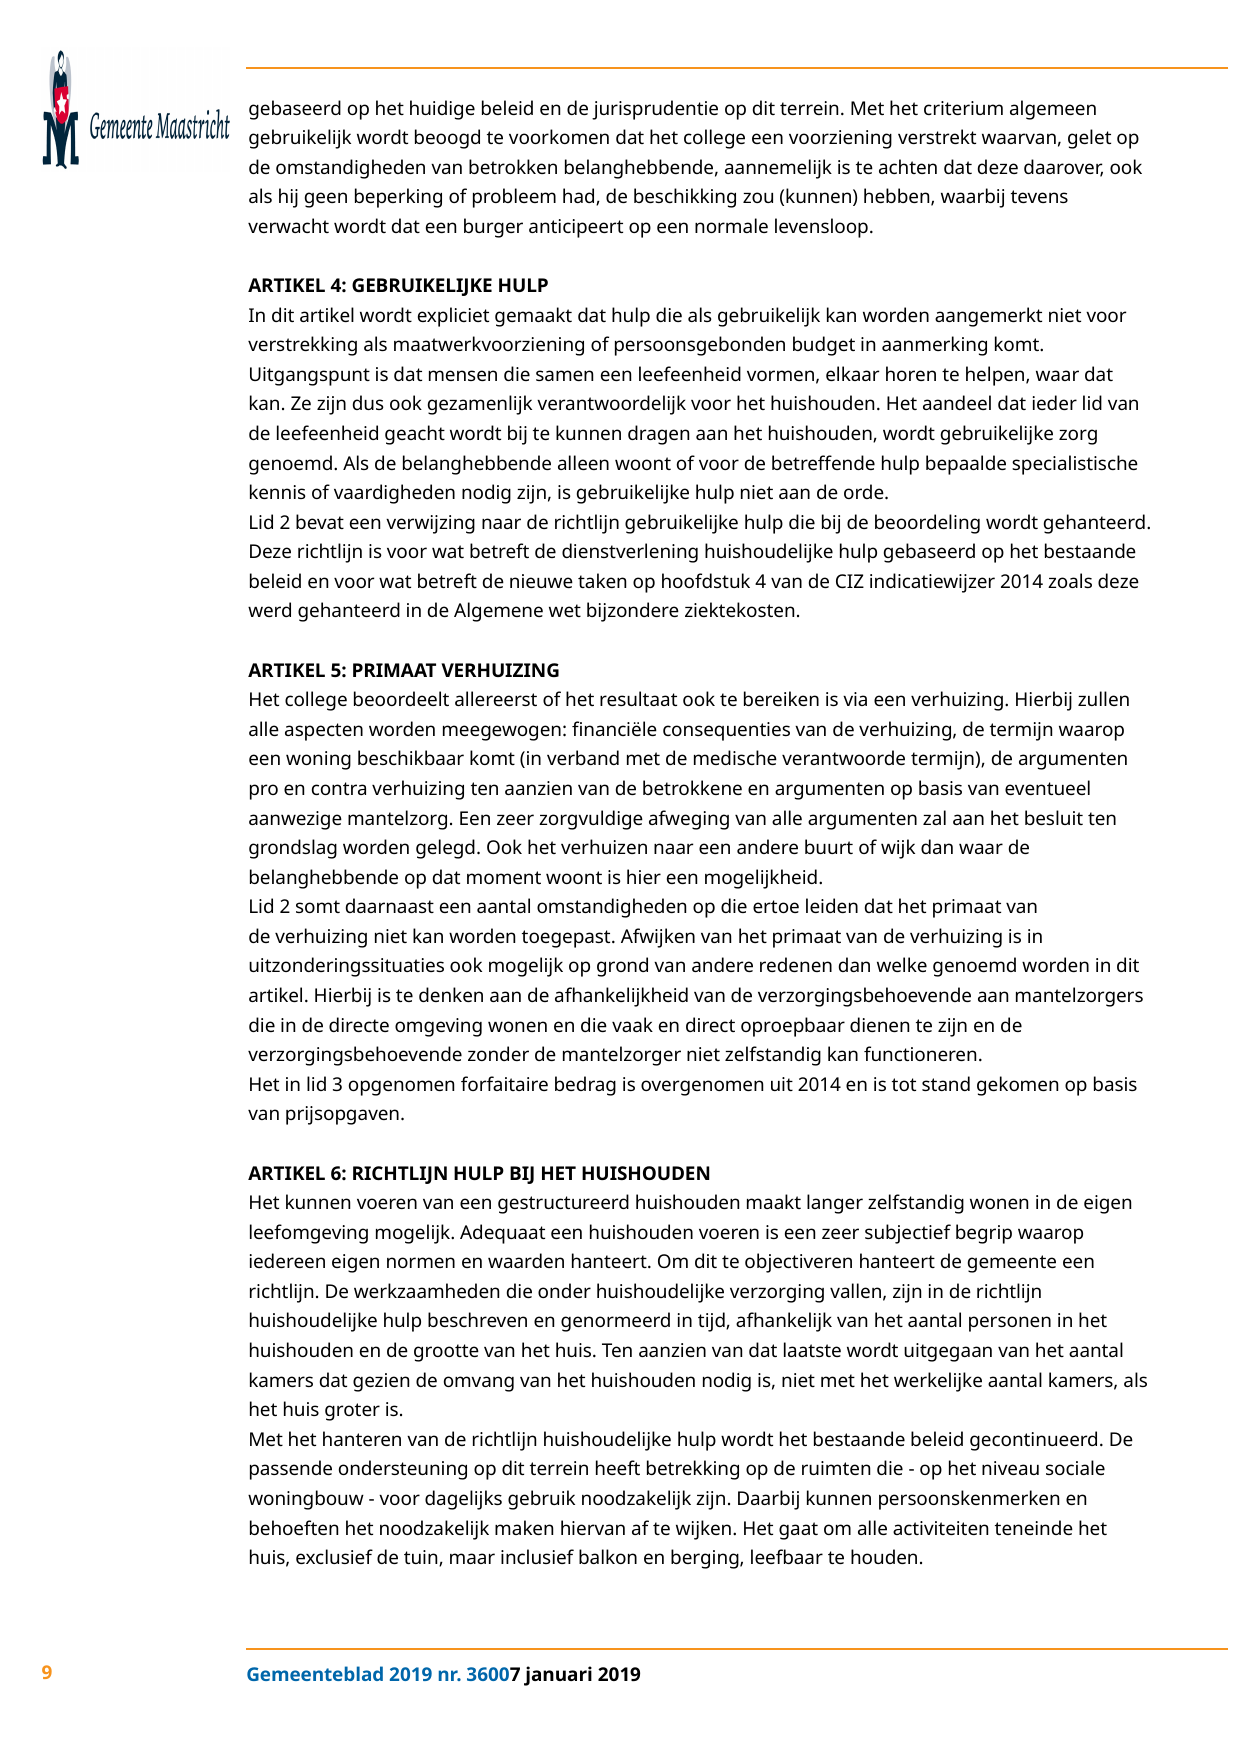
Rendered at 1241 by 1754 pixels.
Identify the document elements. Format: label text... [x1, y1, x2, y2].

text Lid 2 somt daarnaast een aantal omstandigheden op die ertoe leiden dat het primaat van [248, 893, 1152, 919]
text Het kunnen voeren van een gestructureerd huishouden maakt langer zelfstandig wonen in de eigen leefomgeving mogelijk. Adequaat een huishouden voeren is een zeer subjectief begrip waarop iedereen eigen normen en waarden hanteert. Om dit te objectiveren hanteert de gemeente een richtlijn. De werkzaamheden die onder huishoudelijke verzorging vallen, zijn in de richtlijn huishoudelijke hulp beschreven en genormeerd in tijd, afhankelijk van het aantal personen in het huishouden en de grootte van het huis. Ten aanzien van dat laatste wordt uitgegaan van het aantal kamers dat gezien de omvang van het huishouden nodig is, niet met het werkelijke aantal kamers, als het huis groter is. [248, 1189, 1152, 1422]
text Uitgangspunt is dat mensen die samen een leefeenheid vormen, elkaar horen te helpen, waar dat kan. Ze zijn dus ook gezamenlijk verantwoordelijk voor het huishouden. Het aandeel dat ieder lid van de leefeenheid geacht wordt bij te kunnen dragen aan het huishouden, wordt gebruikelijke zorg genoemd. Als de belanghebbende alleen woont of voor de betreffende hulp bepaalde specialistische kennis of vaardigheden nodig zijn, is gebruikelijke hulp niet aan de orde. [248, 361, 1152, 505]
text ARTIKEL 5: PRIMAAT VERHUIZING [248, 657, 1152, 683]
text ARTIKEL 6: RICHTLIJN HULP BIJ HET HUISHOUDEN [248, 1160, 1152, 1186]
text gebaseerd op het huidige beleid en de jurisprudentie op dit terrein. Met het criterium algemeen gebruikelijk wordt beoogd te voorkomen dat het college een voorziening verstrekt waarvan, gelet op de omstandigheden van betrokken belanghebbende, aannemelijk is te achten dat deze daarover, ook als hij geen beperking of probleem had, de beschikking zou (kunnen) hebben, waarbij tevens verwacht wordt dat een burger anticipeert op een normale levensloop. [248, 95, 1152, 239]
text Lid 2 bevat een verwijzing naar de richtlijn gebruikelijke hulp die bij de beoordeling wordt gehanteerd. Deze richtlijn is voor wat betreft de dienstverlening huishoudelijke hulp gebaseerd op het bestaande beleid en voor wat betreft de nieuwe taken op hoofdstuk 4 van de CIZ indicatiewijzer 2014 zoals deze werd gehanteerd in de Algemene wet bijzondere ziektekosten. [248, 509, 1152, 623]
text Het in lid 3 opgenomen forfaitaire bedrag is overgenomen uit 2014 en is tot stand gekomen op basis van prijsopgaven. [248, 1071, 1152, 1126]
text Het college beoordeelt allereerst of het resultaat ook te bereiken is via een verhuizing. Hierbij zullen alle aspecten worden meegewogen: financiële consequenties van de verhuizing, de termijn waarop een woning beschikbaar komt (in verband met de medische verantwoorde termijn), de argumenten pro en contra verhuizing ten aanzien van de betrokkene en argumenten op basis van eventueel aanwezige mantelzorg. Een zeer zorgvuldige afweging van alle argumenten zal aan het besluit ten grondslag worden gelegd. Ook het verhuizen naar een andere buurt of wijk dan waar de belanghebbende op dat moment woont is hier een mogelijkheid. [248, 686, 1152, 890]
picture [41, 47, 231, 172]
text Met het hanteren van de richtlijn huishoudelijke hulp wordt het bestaande beleid gecontinueerd. De passende ondersteuning op dit terrein heeft betrekking op de ruimten die - op het niveau sociale woningbouw - voor dagelijks gebruik noodzakelijk zijn. Daarbij kunnen persoonskenmerken en behoeften het noodzakelijk maken hiervan af te wijken. Het gaat om alle activiteiten teneinde het huis, exclusief de tuin, maar inclusief balkon en berging, leefbaar te houden. [248, 1426, 1152, 1570]
text ARTIKEL 4: GEBRUIKELIJKE HULP [248, 272, 1152, 298]
text In dit artikel wordt expliciet gemaakt dat hulp die als gebruikelijk kan worden aangemerkt niet voor verstrekking als maatwerkvoorziening of persoonsgebonden budget in aanmerking komt. [248, 302, 1152, 357]
text de verhuizing niet kan worden toegepast. Afwijken van het primaat van de verhuizing is in uitzonderingssituaties ook mogelijk op grond van andere redenen dan welke genoemd worden in dit artikel. Hierbij is te denken aan de afhankelijkheid van de verzorgingsbehoevende aan mantelzorgers die in de directe omgeving wonen en die vaak en direct oproepbaar dienen te zijn en de verzorgingsbehoevende zonder de mantelzorger niet zelfstandig kan functioneren. [248, 923, 1152, 1067]
